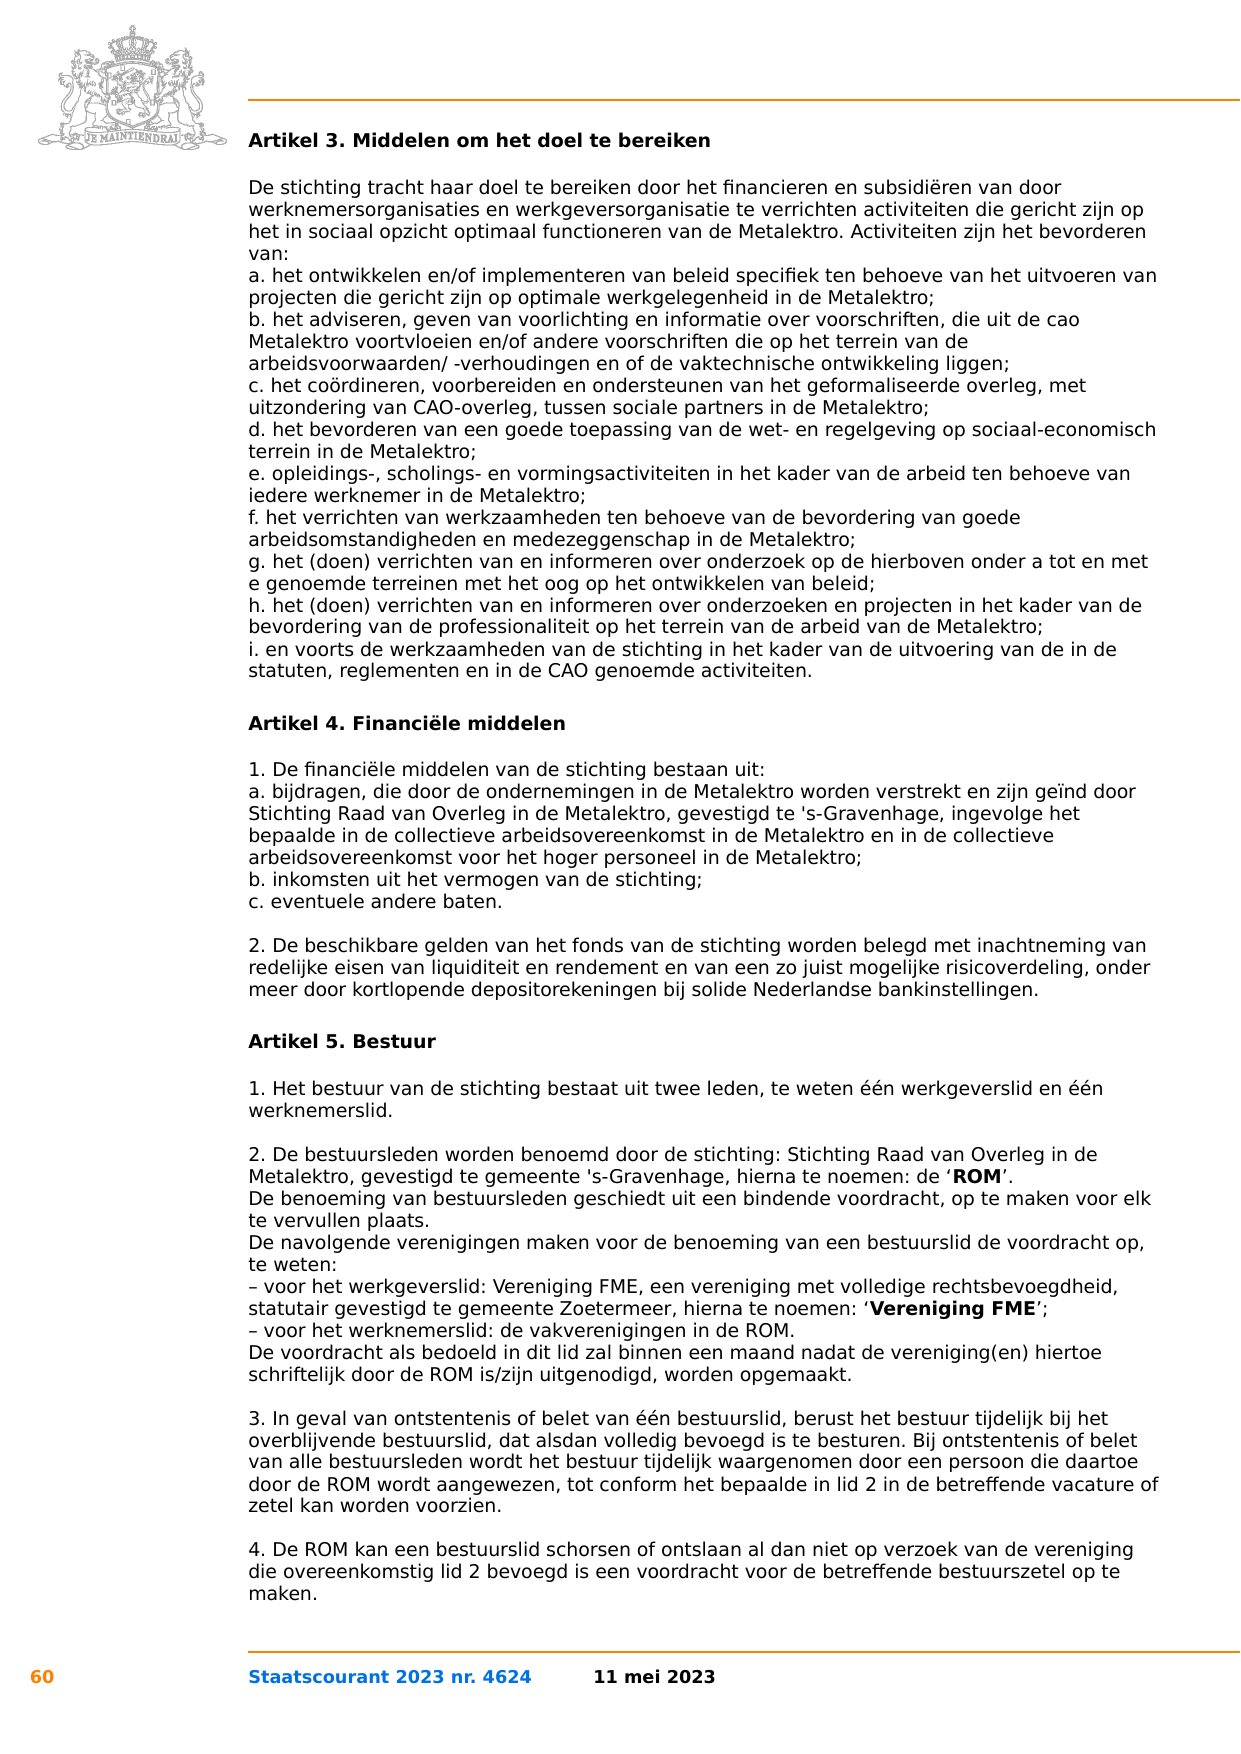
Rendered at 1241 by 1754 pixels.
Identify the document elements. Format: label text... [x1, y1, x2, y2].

text h. het (doen) verrichten van en informeren over onderzoeken en projecten in het kader van de bevordering van de professionaliteit op het terrein van de arbeid van de Metalektro; [248, 594, 1163, 638]
text a. bijdragen, die door de ondernemingen in de Metalektro worden verstrekt en zijn geïnd door Stichting Raad van Overleg in de Metalektro, gevestigd te 's-Gravenhage, ingevolge het bepaalde in de collectieve arbeidsovereenkomst in de Metalektro en in de collectieve arbeidsovereenkomst voor het hoger personeel in de Metalektro; [248, 781, 1163, 869]
text c. het coördineren, voorbereiden en ondersteunen van het geformaliseerde overleg, met uitzondering van CAO-overleg, tussen sociale partners in de Metalektro; [248, 375, 1163, 419]
text g. het (doen) verrichten van en informeren over onderzoek op de hierboven onder a tot en met e genoemde terreinen met het oog op het ontwikkelen van beleid; [248, 551, 1163, 594]
text a. het ontwikkelen en/of implementeren van beleid specifiek ten behoeve van het uitvoeren van projecten die gericht zijn op optimale werkgelegenheid in de Metalektro; [248, 265, 1163, 309]
text 2. De beschikbare gelden van het fonds van de stichting worden belegd met inachtneming van redelijke eisen van liquiditeit en rendement en van een zo juist mogelijke risicoverdeling, onder meer door kortlopende depositorekeningen bij solide Nederlandse bankinstellingen. [248, 935, 1163, 1001]
text b. het adviseren, geven van voorlichting en informatie over voorschriften, die uit de cao Metalektro voortvloeien en/of andere voorschriften die op het terrein van de arbeidsvoorwaarden/ -verhoudingen en of de vaktechnische ontwikkeling liggen; [248, 309, 1163, 375]
text De stichting tracht haar doel te bereiken door het financieren en subsidiëren van door werknemersorganisaties en werkgeversorganisatie te verrichten activiteiten die gericht zijn op het in sociaal opzicht optimaal functioneren van de Metalektro. Activiteiten zijn het bevorderen van: [248, 177, 1163, 265]
text De voordracht als bedoeld in dit lid zal binnen een maand nadat de vereniging(en) hiertoe schriftelijk door de ROM is/zijn uitgenodigd, worden opgemaakt. [248, 1342, 1163, 1386]
text 1. Het bestuur van de stichting bestaat uit twee leden, te weten één werkgeverslid en één werknemerslid. [248, 1078, 1163, 1122]
text 4. De ROM kan een bestuurslid schorsen of ontslaan al dan niet op verzoek van de vereniging die overeenkomstig lid 2 bevoegd is een voordracht voor de betreffende bestuurszetel op te maken. [248, 1539, 1163, 1605]
text d. het bevorderen van een goede toepassing van de wet- en regelgeving op sociaal-economisch terrein in de Metalektro; [248, 419, 1163, 463]
text – voor het werknemerslid: de vakverenigingen in de ROM. [248, 1320, 1163, 1342]
picture [38, 25, 227, 150]
subtitle Artikel 4. Financiële middelen [248, 712, 1163, 734]
text b. inkomsten uit het vermogen van de stichting; [248, 869, 1163, 891]
text 2. De bestuursleden worden benoemd door de stichting: Stichting Raad van Overleg in de Metalektro, gevestigd te gemeente 's-Gravenhage, hierna te noemen: de ‘ROM’. [248, 1144, 1163, 1188]
text De benoeming van bestuursleden geschiedt uit een bindende voordracht, op te maken voor elk te vervullen plaats. [248, 1188, 1163, 1232]
subtitle Artikel 3. Middelen om het doel te bereiken [248, 130, 1163, 152]
text – voor het werkgeverslid: Vereniging FME, een vereniging met volledige rechtsbevoegdheid, statutair gevestigd te gemeente Zoetermeer, hierna te noemen: ‘Vereniging FME’; [248, 1276, 1163, 1320]
text De navolgende verenigingen maken voor de benoeming van een bestuurslid de voordracht op, te weten: [248, 1232, 1163, 1276]
text f. het verrichten van werkzaamheden ten behoeve van de bevordering van goede arbeidsomstandigheden en medezeggenschap in de Metalektro; [248, 507, 1163, 551]
text i. en voorts de werkzaamheden van de stichting in het kader van de uitvoering van de in de statuten, reglementen en in de CAO genoemde activiteiten. [248, 638, 1163, 682]
text 1. De financiële middelen van de stichting bestaan uit: [248, 759, 1163, 781]
text e. opleidings-, scholings- en vormingsactiviteiten in het kader van de arbeid ten behoeve van iedere werknemer in de Metalektro; [248, 463, 1163, 507]
text 3. In geval van ontstentenis of belet van één bestuurslid, berust het bestuur tijdelijk bij het overblijvende bestuurslid, dat alsdan volledig bevoegd is te besturen. Bij ontstentenis of belet van alle bestuursleden wordt het bestuur tijdelijk waargenomen door een persoon die daartoe door de ROM wordt aangewezen, tot conform het bepaalde in lid 2 in de betreffende vacature of zetel kan worden voorzien. [248, 1407, 1163, 1517]
text c. eventuele andere baten. [248, 891, 1163, 913]
subtitle Artikel 5. Bestuur [248, 1031, 1163, 1053]
